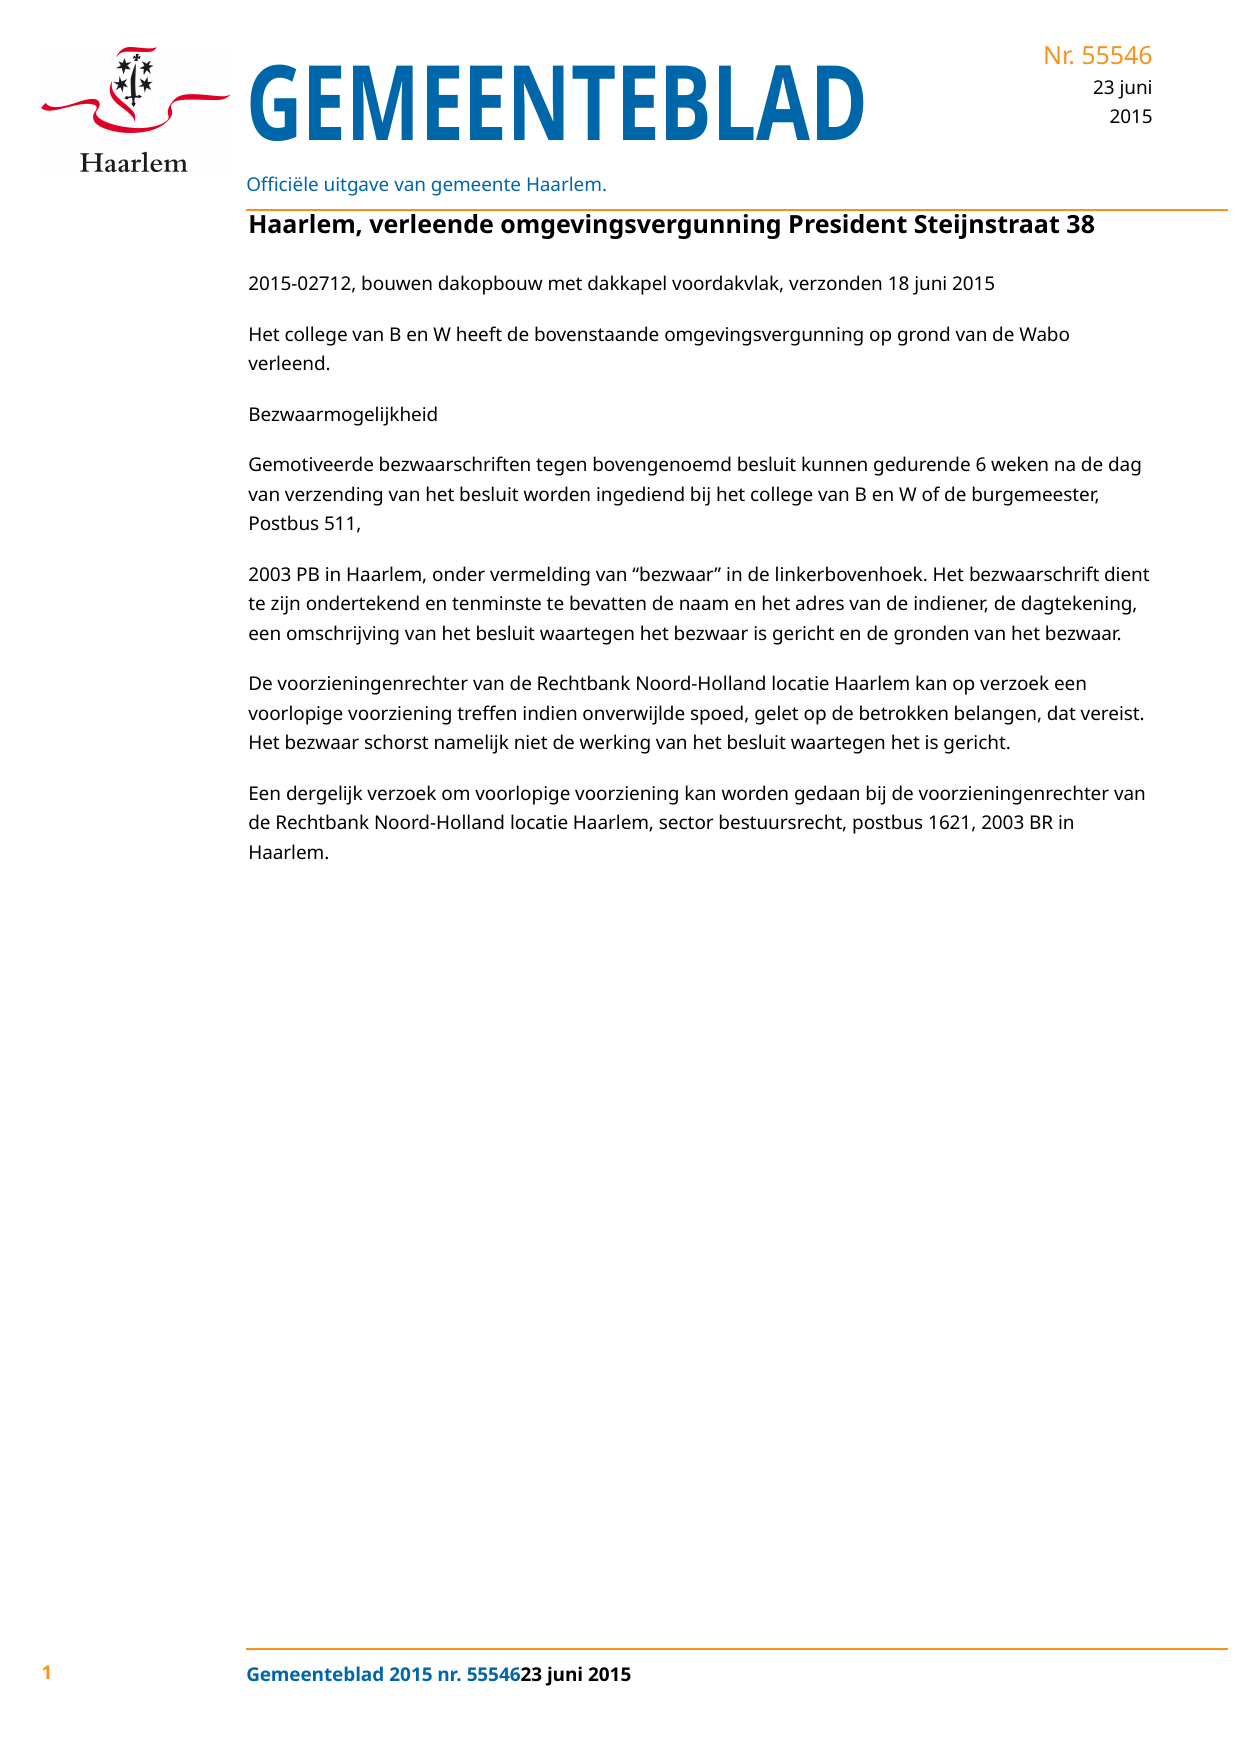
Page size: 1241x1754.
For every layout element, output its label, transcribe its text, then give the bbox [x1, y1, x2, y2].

picture [41, 47, 231, 172]
text 2015-02712, bouwen dakopbouw met dakkapel voordakvlak, verzonden 18 juni 2015 [248, 270, 1152, 296]
text Bezwaarmogelijkheid [248, 401, 1152, 426]
text De voorzieningenrechter van de Rechtbank Noord-Holland locatie Haarlem kan op verzoek een voorlopige voorziening treffen indien onverwijlde spoed, gelet op de betrokken belangen, dat vereist. Het bezwaar schorst namelijk niet de werking van het besluit waartegen het is gericht. [248, 670, 1152, 755]
text Gemotiveerde bezwaarschriften tegen bovengenoemd besluit kunnen gedurende 6 weken na de dag van verzending van het besluit worden ingediend bij het college van B en W of de burgemeester, Postbus 511, [248, 451, 1152, 536]
text 2003 PB in Haarlem, onder vermelding van “bezwaar” in de linkerbovenhoek. Het bezwaarschrift dient te zijn ondertekend en tenminste te bevatten de naam en het adres van de indiener, de dagtekening, een omschrijving van het besluit waartegen het bezwaar is gericht en de gronden van het bezwaar. [248, 561, 1152, 646]
text Een dergelijk verzoek om voorlopige voorziening kan worden gedaan bij de voorzieningenrechter van de Rechtbank Noord-Holland locatie Haarlem, sector bestuursrecht, postbus 1621, 2003 BR in Haarlem. [248, 780, 1152, 865]
text Het college van B en W heeft de bovenstaande omgevingsvergunning op grond van de Wabo verleend. [248, 321, 1152, 376]
text Haarlem, verleende omgevingsvergunning President Steijnstraat 38 [248, 211, 1152, 241]
